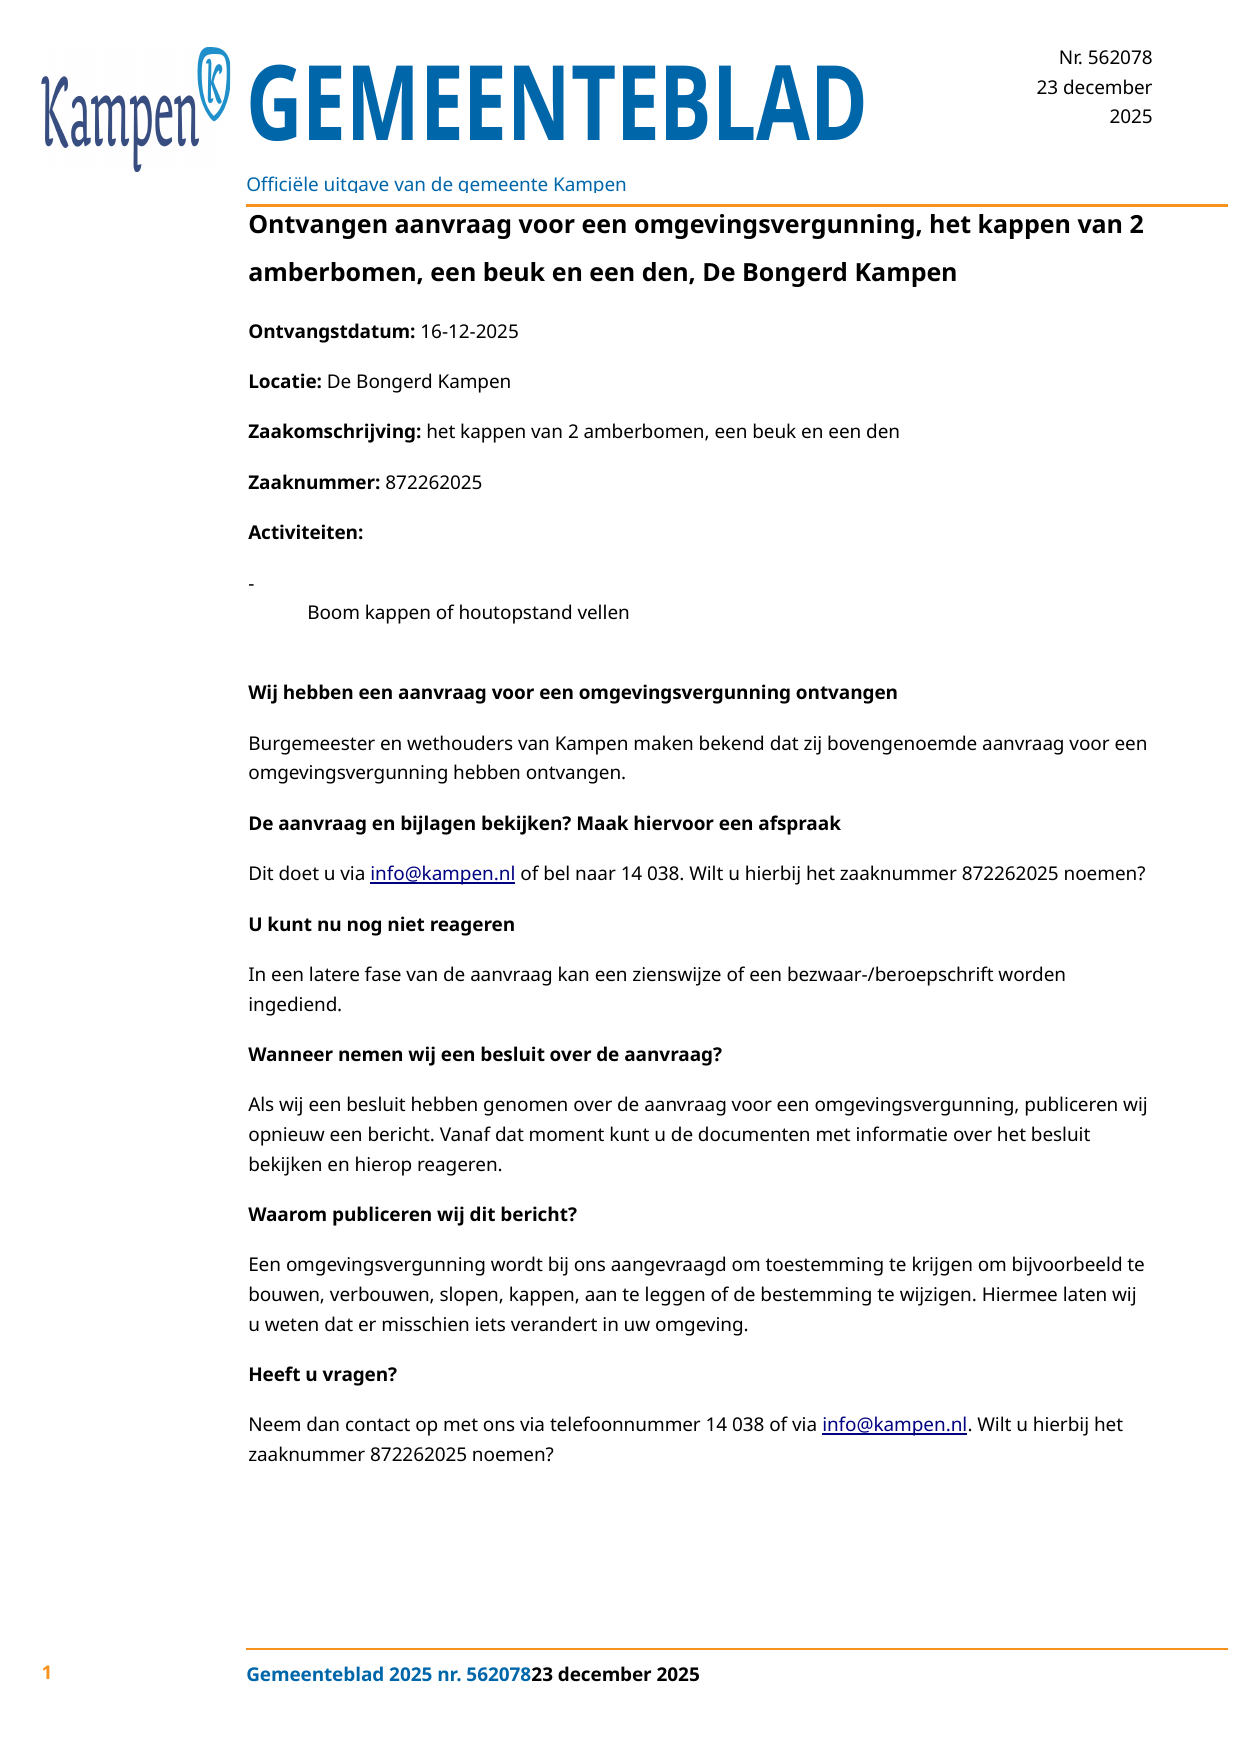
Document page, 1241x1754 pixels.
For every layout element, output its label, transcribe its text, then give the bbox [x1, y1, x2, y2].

text Zaakomschrijving: het kappen van 2 amberbomen, een beuk en een den [248, 419, 1152, 444]
text Heeft u vragen? [248, 1361, 1152, 1387]
text Burgemeester en wethouders van Kampen maken bekend dat zij bovengenoemde aanvraag voor een omgevingsvergunning hebben ontvangen. [248, 730, 1152, 785]
text In een latere fase van de aanvraag kan een zienswijze of een bezwaar-/beroepschrift worden ingediend. [248, 961, 1152, 1017]
picture [41, 47, 231, 172]
text Locatie: De Bongerd Kampen [248, 368, 1152, 394]
text Wanneer nemen wij een besluit over de aanvraag? [248, 1041, 1152, 1067]
text U kunt nu nog niet reageren [248, 911, 1152, 937]
text Neem dan contact op met ons via telefoonnummer 14 038 of via info@kampen.nl. Wilt u hierbij het zaaknummer 872262025 noemen? [248, 1412, 1152, 1467]
text Waarom publiceren wij dit bericht? [248, 1201, 1152, 1227]
text Dit doet u via info@kampen.nl of bel naar 14 038. Wilt u hierbij het zaaknummer 872262025 noemen? [248, 860, 1152, 886]
list Boom kappen of houtopstand vellen [248, 599, 1152, 625]
text Een omgevingsvergunning wordt bij ons aangevraagd om toestemming te krijgen om bijvoorbeeld te bouwen, verbouwen, slopen, kappen, aan te leggen of de bestemming te wijzigen. Hiermee laten wij u weten dat er misschien iets verandert in uw omgeving. [248, 1252, 1152, 1337]
text Zaaknummer: 872262025 [248, 469, 1152, 495]
text Als wij een besluit hebben genomen over de aanvraag voor een omgevingsvergunning, publiceren wij opnieuw een bericht. Vanaf dat moment kunt u de documenten met informatie over het besluit bekijken en hierop reageren. [248, 1092, 1152, 1177]
text Ontvangstdatum: 16-12-2025 [248, 318, 1152, 344]
text De aanvraag en bijlagen bekijken? Maak hiervoor een afspraak [248, 810, 1152, 836]
text Activiteiten: [248, 519, 1152, 545]
text Ontvangen aanvraag voor een omgevingsvergunning, het kappen van 2 amberbomen, een beuk en een den, De Bongerd Kampen [248, 207, 1152, 288]
text Wij hebben een aanvraag voor een omgevingsvergunning ontvangen [248, 679, 1152, 705]
